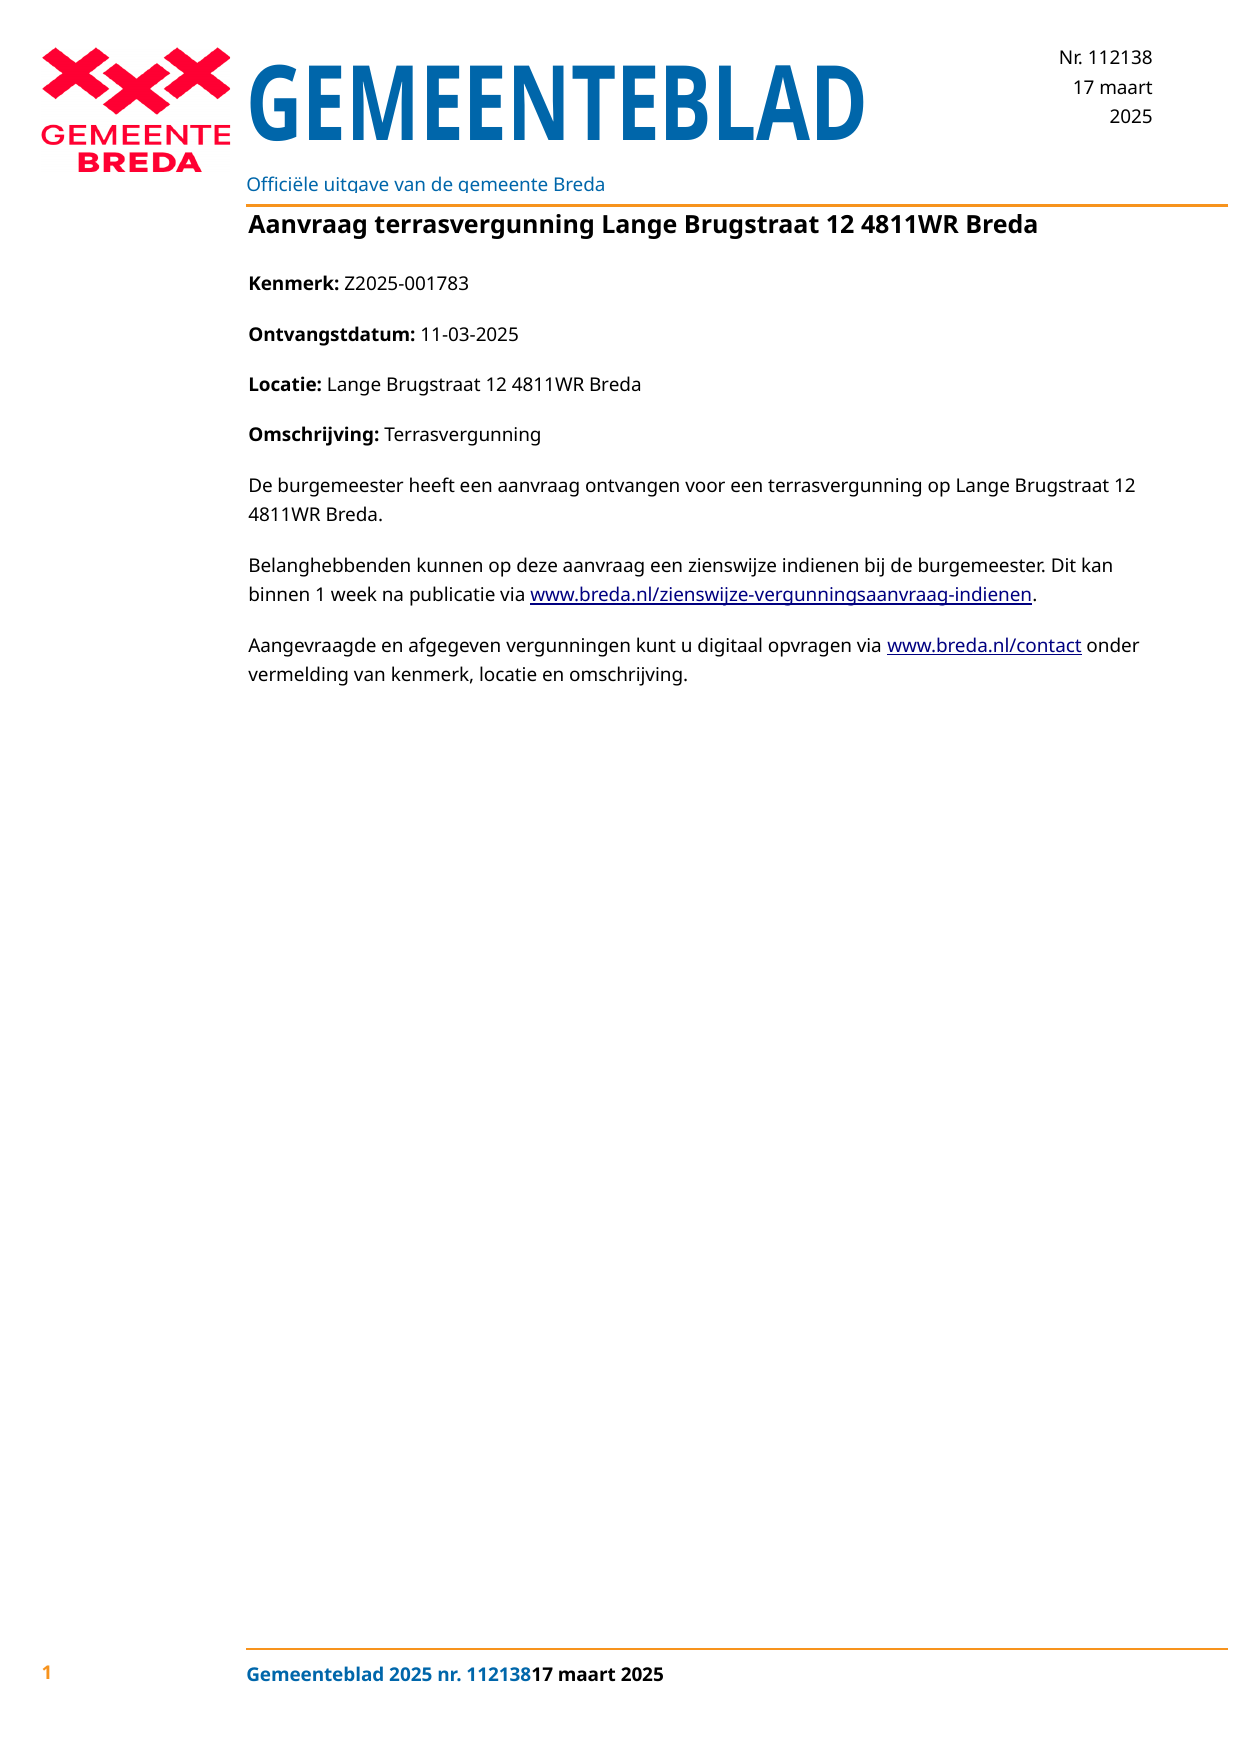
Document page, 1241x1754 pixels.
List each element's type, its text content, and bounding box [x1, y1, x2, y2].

text Aanvraag terrasvergunning Lange Brugstraat 12 4811WR Breda [248, 207, 1152, 241]
text Kenmerk: Z2025-001783 [248, 270, 1152, 296]
text Belanghebbenden kunnen op deze aanvraag een zienswijze indienen bij de burgemeester. Dit kan binnen 1 week na publicatie via www.breda.nl/zienswijze-vergunningsaanvraag-indienen. [248, 552, 1152, 607]
text Omschrijving: Terrasvergunning [248, 422, 1152, 447]
picture [41, 47, 231, 172]
text Locatie: Lange Brugstraat 12 4811WR Breda [248, 371, 1152, 397]
text Aangevraagde en afgegeven vergunningen kunt u digitaal opvragen via www.breda.nl/contact onder vermelding van kenmerk, locatie en omschrijving. [248, 632, 1152, 687]
text De burgemeester heeft een aanvraag ontvangen voor een terrasvergunning op Lange Brugstraat 12 4811WR Breda. [248, 472, 1152, 527]
text Ontvangstdatum: 11-03-2025 [248, 321, 1152, 346]
